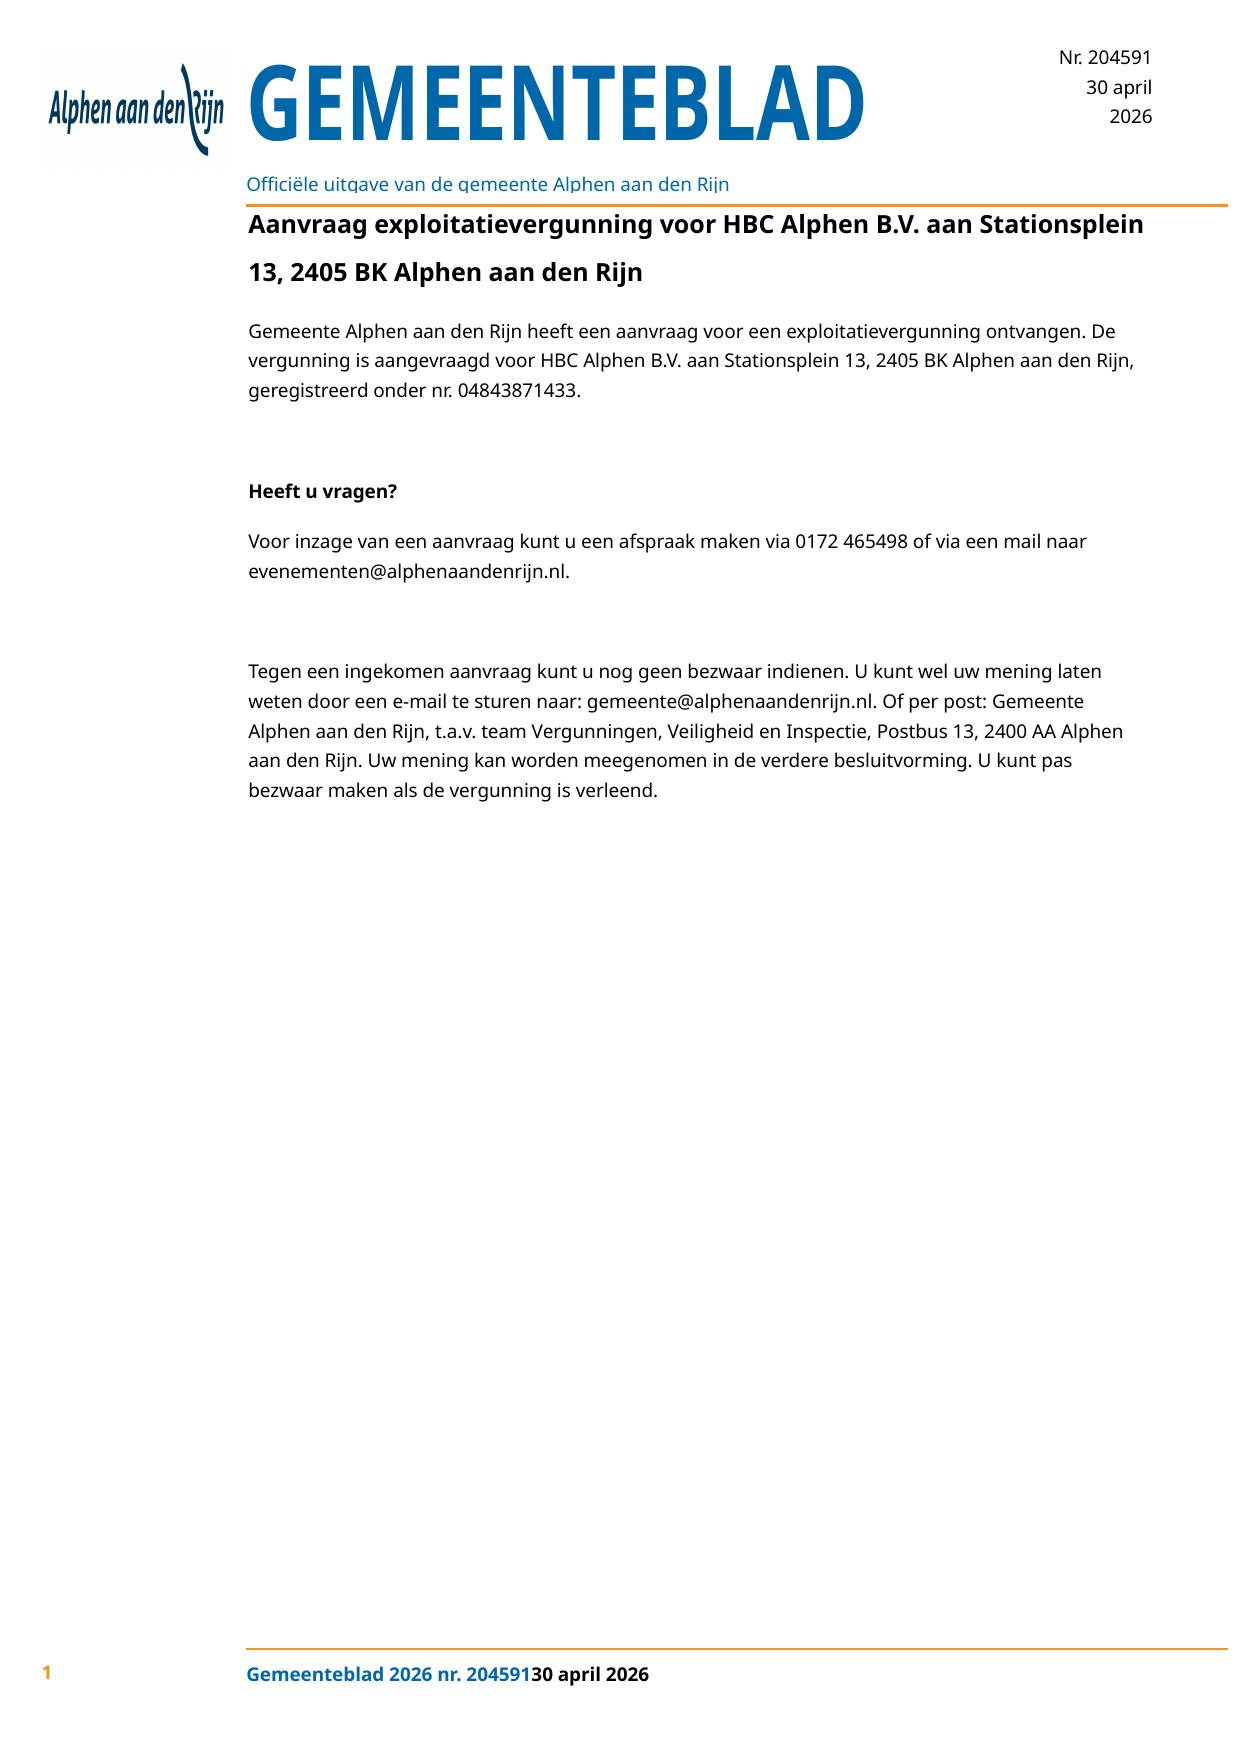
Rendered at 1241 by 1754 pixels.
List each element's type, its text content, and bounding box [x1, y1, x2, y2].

text Heeft u vragen? [248, 478, 1152, 504]
picture [41, 47, 231, 172]
text Voor inzage van een aanvraag kunt u een afspraak maken via 0172 465498 of via een mail naar evenementen@alphenaandenrijn.nl. [248, 528, 1152, 584]
text Tegen een ingekomen aanvraag kunt u nog geen bezwaar indienen. U kunt wel uw mening laten weten door een e-mail te sturen naar: gemeente@alphenaandenrijn.nl. Of per post: Gemeente Alphen aan den Rijn, t.a.v. team Vergunningen, Veiligheid en Inspectie, Postbus 13, 2400 AA Alphen aan den Rijn. Uw mening kan worden meegenomen in de verdere besluitvorming. U kunt pas bezwaar maken als de vergunning is verleend. [248, 659, 1152, 803]
text Aanvraag exploitatievergunning voor HBC Alphen B.V. aan Stationsplein 13, 2405 BK Alphen aan den Rijn [248, 207, 1152, 288]
text Gemeente Alphen aan den Rijn heeft een aanvraag voor een exploitatievergunning ontvangen. De vergunning is aangevraagd voor HBC Alphen B.V. aan Stationsplein 13, 2405 BK Alphen aan den Rijn, geregistreerd onder nr. 04843871433. [248, 318, 1152, 403]
